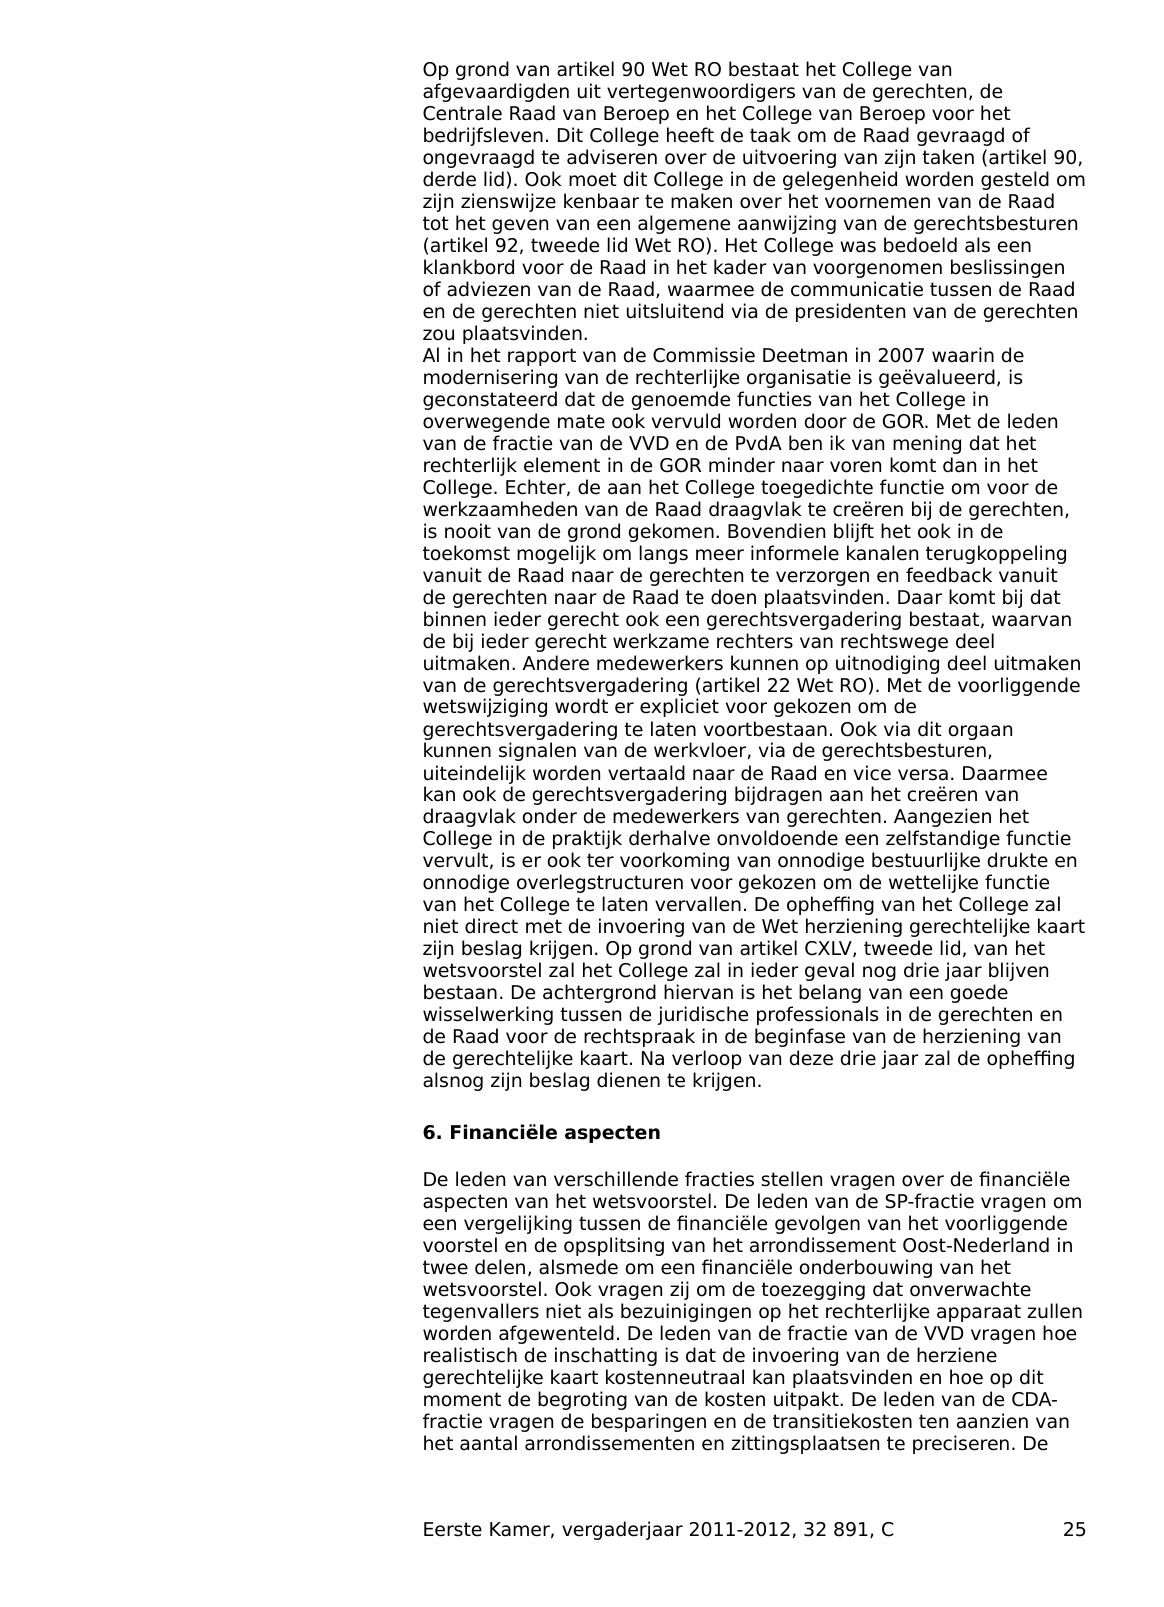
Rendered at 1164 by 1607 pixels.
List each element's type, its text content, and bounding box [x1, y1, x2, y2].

subtitle 6. Financiële aspecten [422, 1122, 1087, 1144]
text Al in het rapport van de Commissie Deetman in 2007 waarin de modernisering van de rechterlijke organisatie is geëvalueerd, is geconstateerd dat de genoemde functies van het College in overwegende mate ook vervuld worden door de GOR. Met de leden van de fractie van de VVD en de PvdA ben ik van mening dat het rechterlijk element in de GOR minder naar voren komt dan in het College. Echter, de aan het College toegedichte functie om voor de werkzaamheden van de Raad draagvlak te creëren bij de gerechten, is nooit van de grond gekomen. Bovendien blijft het ook in de toekomst mogelijk om langs meer informele kanalen terugkoppeling vanuit de Raad naar de gerechten te verzorgen en feedback vanuit de gerechten naar de Raad te doen plaatsvinden. Daar komt bij dat binnen ieder gerecht ook een gerechtsvergadering bestaat, waarvan de bij ieder gerecht werkzame rechters van rechtswege deel uitmaken. Andere medewerkers kunnen op uitnodiging deel uitmaken van de gerechtsvergadering (artikel 22 Wet RO). Met de voorliggende wetswijziging wordt er expliciet voor gekozen om de gerechtsvergadering te laten voortbestaan. Ook via dit orgaan kunnen signalen van de werkvloer, via de gerechtsbesturen, uiteindelijk worden vertaald naar de Raad en vice versa. Daarmee kan ook de gerechtsvergadering bijdragen aan het creëren van draagvlak onder de medewerkers van gerechten. Aangezien het College in de praktijk derhalve onvoldoende een zelfstandige functie vervult, is er ook ter voorkoming van onnodige bestuurlijke drukte en onnodige overlegstructuren voor gekozen om de wettelijke functie van het College te laten vervallen. De opheffing van het College zal niet direct met de invoering van de Wet herziening gerechtelijke kaart zijn beslag krijgen. Op grond van artikel CXLV, tweede lid, van het wetsvoorstel zal het College zal in ieder geval nog drie jaar blijven bestaan. De achtergrond hiervan is het belang van een goede wisselwerking tussen de juridische professionals in de gerechten en de Raad voor de rechtspraak in de beginfase van de herziening van de gerechtelijke kaart. Na verloop van deze drie jaar zal de opheffing alsnog zijn beslag dienen te krijgen. [422, 345, 1087, 1092]
text Op grond van artikel 90 Wet RO bestaat het College van afgevaardigden uit vertegenwoordigers van de gerechten, de Centrale Raad van Beroep en het College van Beroep voor het bedrijfsleven. Dit College heeft de taak om de Raad gevraagd of ongevraagd te adviseren over de uitvoering van zijn taken (artikel 90, derde lid). Ook moet dit College in de gelegenheid worden gesteld om zijn zienswijze kenbaar te maken over het voornemen van de Raad tot het geven van een algemene aanwijzing van de gerechtsbesturen (artikel 92, tweede lid Wet RO). Het College was bedoeld als een klankbord voor de Raad in het kader van voorgenomen beslissingen of adviezen van de Raad, waarmee de communicatie tussen de Raad en de gerechten niet uitsluitend via de presidenten van de gerechten zou plaatsvinden. [422, 59, 1087, 345]
text De leden van verschillende fracties stellen vragen over de financiële aspecten van het wetsvoorstel. De leden van de SP-fractie vragen om een vergelijking tussen de financiële gevolgen van het voorliggende voorstel en de opsplitsing van het arrondissement Oost-Nederland in twee delen, alsmede om een financiële onderbouwing van het wetsvoorstel. Ook vragen zij om de toezegging dat onverwachte tegenvallers niet als bezuinigingen op het rechterlijke apparaat zullen worden afgewenteld. De leden van de fractie van de VVD vragen hoe realistisch de inschatting is dat de invoering van de herziene gerechtelijke kaart kostenneutraal kan plaatsvinden en hoe op dit moment de begroting van de kosten uitpakt. De leden van de CDA-fractie vragen de besparingen en de transitiekosten ten aanzien van het aantal arrondissementen en zittingsplaatsen te preciseren. De [422, 1169, 1087, 1455]
